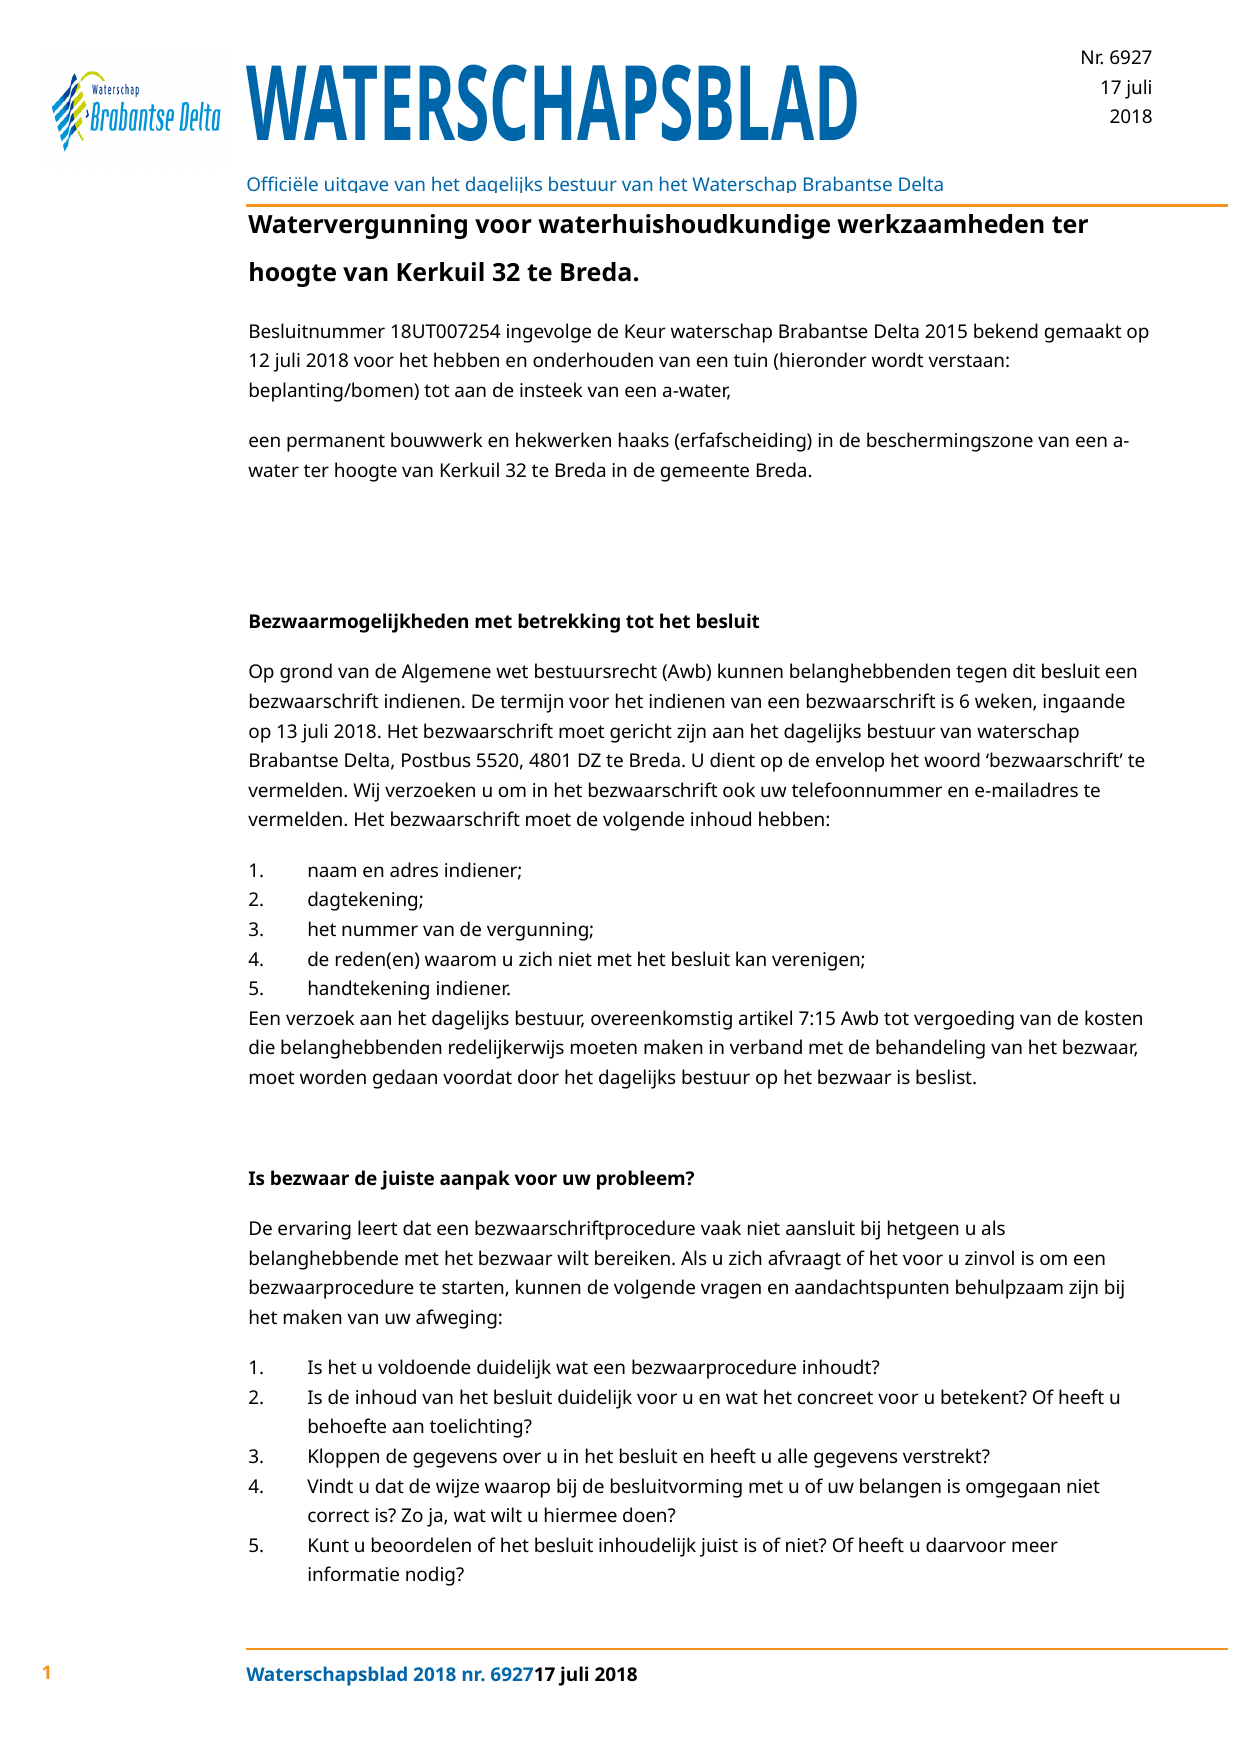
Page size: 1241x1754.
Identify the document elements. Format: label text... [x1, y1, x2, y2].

text Een verzoek aan het dagelijks bestuur, overeenkomstig artikel 7:15 Awb tot vergoeding van de kosten die belanghebbenden redelijkerwijs moeten maken in verband met de behandeling van het bezwaar, moet worden gedaan voordat door het dagelijks bestuur op het bezwaar is beslist. [248, 1005, 1152, 1090]
list Is de inhoud van het besluit duidelijk voor u en wat het concreet voor u betekent? Of heeft u behoefte aan toelichting? [248, 1384, 1152, 1439]
text Besluitnummer 18UT007254 ingevolge de Keur waterschap Brabantse Delta 2015 bekend gemaakt op 12 juli 2018 voor het hebben en onderhouden van een tuin (hieronder wordt verstaan: beplanting/bomen) tot aan de insteek van een a-water, [248, 318, 1152, 403]
text Watervergunning voor waterhuishoudkundige werkzaamheden ter hoogte van Kerkuil 32 te Breda. [248, 207, 1152, 288]
list het nummer van de vergunning; [248, 916, 1152, 942]
list Kunt u beoordelen of het besluit inhoudelijk juist is of niet? Of heeft u daarvoor meer informatie nodig? [248, 1532, 1152, 1587]
text Is bezwaar de juiste aanpak voor uw probleem? [248, 1165, 1152, 1191]
text Bezwaarmogelijkheden met betrekking tot het besluit [248, 608, 1152, 634]
list Is het u voldoende duidelijk wat een bezwaarprocedure inhoudt? [248, 1354, 1152, 1380]
text De ervaring leert dat een bezwaarschriftprocedure vaak niet aansluit bij hetgeen u als belanghebbende met het bezwaar wilt bereiken. Als u zich afvraagt of het voor u zinvol is om een bezwaarprocedure te starten, kunnen de volgende vragen en aandachtspunten behulpzaam zijn bij het maken van uw afweging: [248, 1215, 1152, 1330]
list de reden(en) waarom u zich niet met het besluit kan verenigen; [248, 946, 1152, 972]
text Op grond van de Algemene wet bestuursrecht (Awb) kunnen belanghebbenden tegen dit besluit een bezwaarschrift indienen. De termijn voor het indienen van een bezwaarschrift is 6 weken, ingaande op 13 juli 2018. Het bezwaarschrift moet gericht zijn aan het dagelijks bestuur van waterschap Brabantse Delta, Postbus 5520, 4801 DZ te Breda. U dient op de envelop het woord ‘bezwaarschrift’ te vermelden. Wij verzoeken u om in het bezwaarschrift ook uw telefoonnummer en e‑mailadres te vermelden. Het bezwaarschrift moet de volgende inhoud hebben: [248, 659, 1152, 832]
list dagtekening; [248, 887, 1152, 912]
list handtekening indiener. [248, 975, 1152, 1001]
text een permanent bouwwerk en hekwerken haaks (erfafscheiding) in de beschermingszone van een a-water ter hoogte van Kerkuil 32 te Breda in de gemeente Breda. [248, 427, 1152, 483]
list Vindt u dat de wijze waarop bij de besluitvorming met u of uw belangen is omgegaan niet correct is? Zo ja, wat wilt u hiermee doen? [248, 1473, 1152, 1528]
list naam en adres indiener; [248, 857, 1152, 883]
picture [41, 47, 231, 172]
list Kloppen de gegevens over u in het besluit en heeft u alle gegevens verstrekt? [248, 1443, 1152, 1469]
